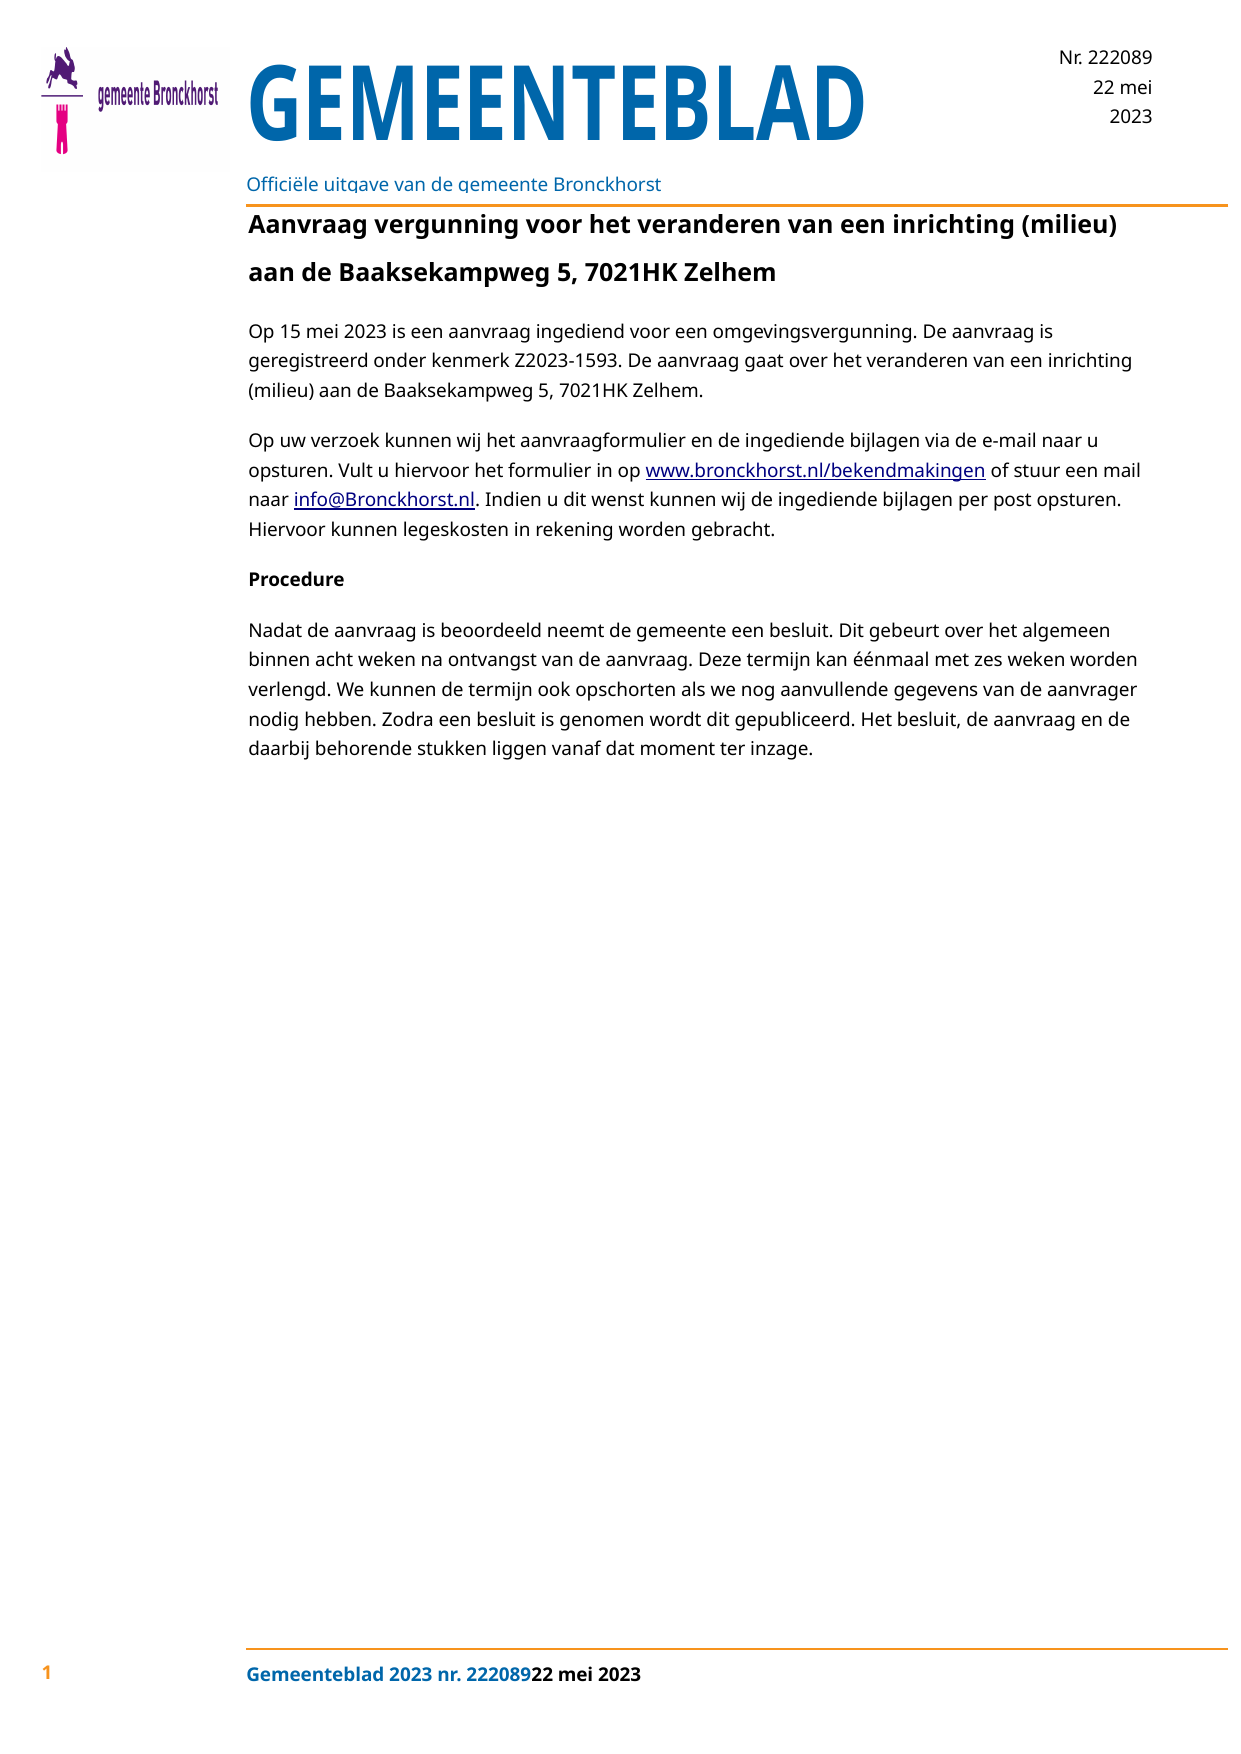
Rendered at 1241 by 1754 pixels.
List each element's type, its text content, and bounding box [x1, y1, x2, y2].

text Procedure [248, 567, 1152, 592]
picture [41, 47, 231, 172]
text Aanvraag vergunning voor het veranderen van een inrichting (milieu) aan de Baaksekampweg 5, 7021HK Zelhem [248, 207, 1152, 288]
text Op 15 mei 2023 is een aanvraag ingediend voor een omgevingsvergunning. De aanvraag is geregistreerd onder kenmerk Z2023-1593. De aanvraag gaat over het veranderen van een inrichting (milieu) aan de Baaksekampweg 5, 7021HK Zelhem. [248, 318, 1152, 403]
text Nadat de aanvraag is beoordeeld neemt de gemeente een besluit. Dit gebeurt over het algemeen binnen acht weken na ontvangst van de aanvraag. Deze termijn kan éénmaal met zes weken worden verlengd. We kunnen de termijn ook opschorten als we nog aanvullende gegevens van de aanvrager nodig hebben. Zodra een besluit is genomen wordt dit gepubliceerd. Het besluit, de aanvraag en de daarbij behorende stukken liggen vanaf dat moment ter inzage. [248, 617, 1152, 761]
text Op uw verzoek kunnen wij het aanvraagformulier en de ingediende bijlagen via de e-mail naar u opsturen. Vult u hiervoor het formulier in op www.bronckhorst.nl/bekendmakingen of stuur een mail naar info@Bronckhorst.nl. Indien u dit wenst kunnen wij de ingediende bijlagen per post opsturen. Hiervoor kunnen legeskosten in rekening worden gebracht. [248, 427, 1152, 542]
